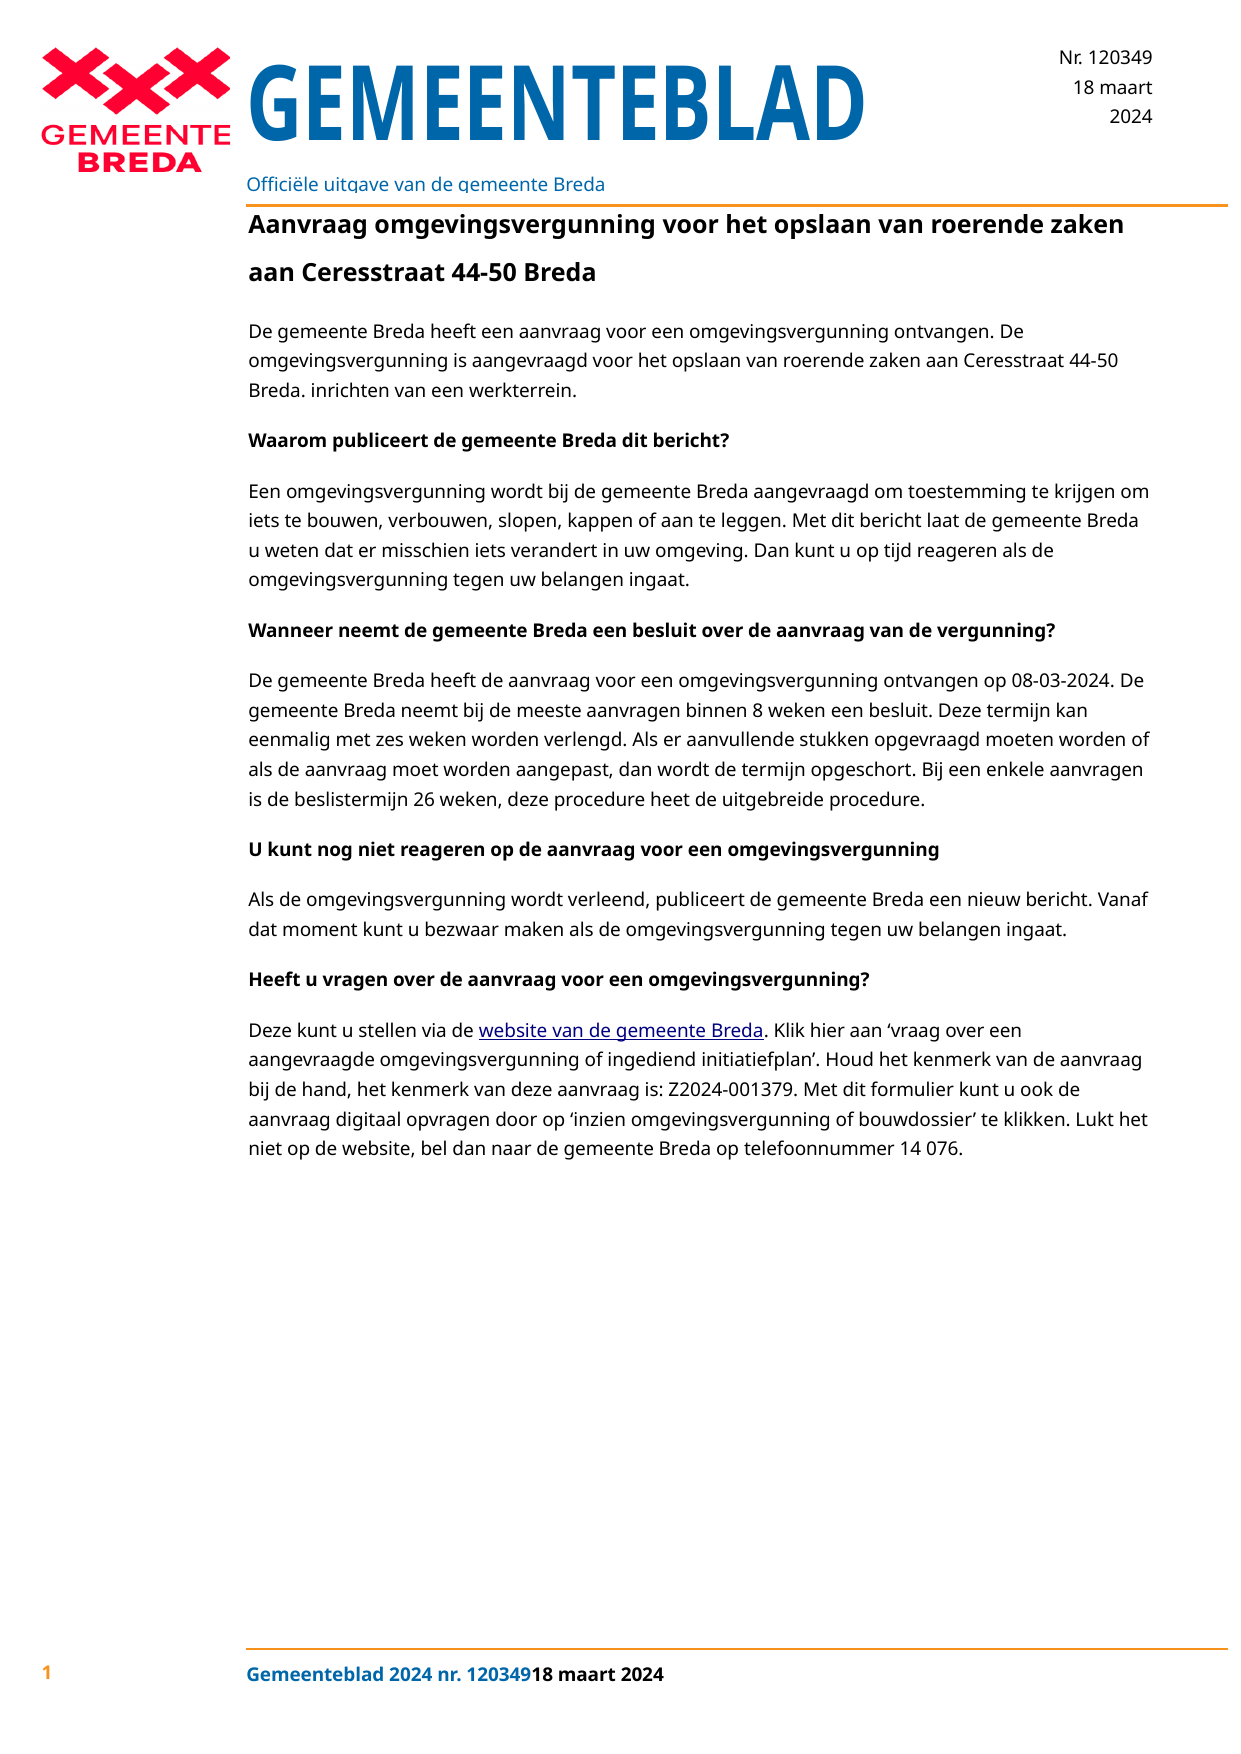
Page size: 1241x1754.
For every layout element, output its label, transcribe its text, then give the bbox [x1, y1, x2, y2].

text Waarom publiceert de gemeente Breda dit bericht? [248, 427, 1152, 453]
text Heeft u vragen over de aanvraag voor een omgevingsvergunning? [248, 967, 1152, 992]
text Aanvraag omgevingsvergunning voor het opslaan van roerende zaken aan Ceresstraat 44-50 Breda [248, 207, 1152, 288]
text Wanneer neemt de gemeente Breda een besluit over de aanvraag van de vergunning? [248, 617, 1152, 643]
text U kunt nog niet reageren op de aanvraag voor een omgevingsvergunning [248, 836, 1152, 862]
text De gemeente Breda heeft een aanvraag voor een omgevingsvergunning ontvangen. De omgevingsvergunning is aangevraagd voor het opslaan van roerende zaken aan Ceresstraat 44-50 Breda. inrichten van een werkterrein. [248, 318, 1152, 403]
text Als de omgevingsvergunning wordt verleend, publiceert de gemeente Breda een nieuw bericht. Vanaf dat moment kunt u bezwaar maken als de omgevingsvergunning tegen uw belangen ingaat. [248, 887, 1152, 942]
text Een omgevingsvergunning wordt bij de gemeente Breda aangevraagd om toestemming te krijgen om iets te bouwen, verbouwen, slopen, kappen of aan te leggen. Met dit bericht laat de gemeente Breda u weten dat er misschien iets verandert in uw omgeving. Dan kunt u op tijd reageren als de omgevingsvergunning tegen uw belangen ingaat. [248, 478, 1152, 592]
text Deze kunt u stellen via de website van de gemeente Breda. Klik hier aan ‘vraag over een aangevraagde omgevingsvergunning of ingediend initiatiefplan’. Houd het kenmerk van de aanvraag bij de hand, het kenmerk van deze aanvraag is: Z2024-001379. Met dit formulier kunt u ook de aanvraag digitaal opvragen door op ‘inzien omgevingsvergunning of bouwdossier’ te klikken. Lukt het niet op de website, bel dan naar de gemeente Breda op telefoonnummer 14 076. [248, 1017, 1152, 1161]
picture [41, 47, 231, 172]
text De gemeente Breda heeft de aanvraag voor een omgevingsvergunning ontvangen op 08-03-2024. De gemeente Breda neemt bij de meeste aanvragen binnen 8 weken een besluit. Deze termijn kan eenmalig met zes weken worden verlengd. Als er aanvullende stukken opgevraagd moeten worden of als de aanvraag moet worden aangepast, dan wordt de termijn opgeschort. Bij een enkele aanvragen is de beslistermijn 26 weken, deze procedure heet de uitgebreide procedure. [248, 667, 1152, 812]
